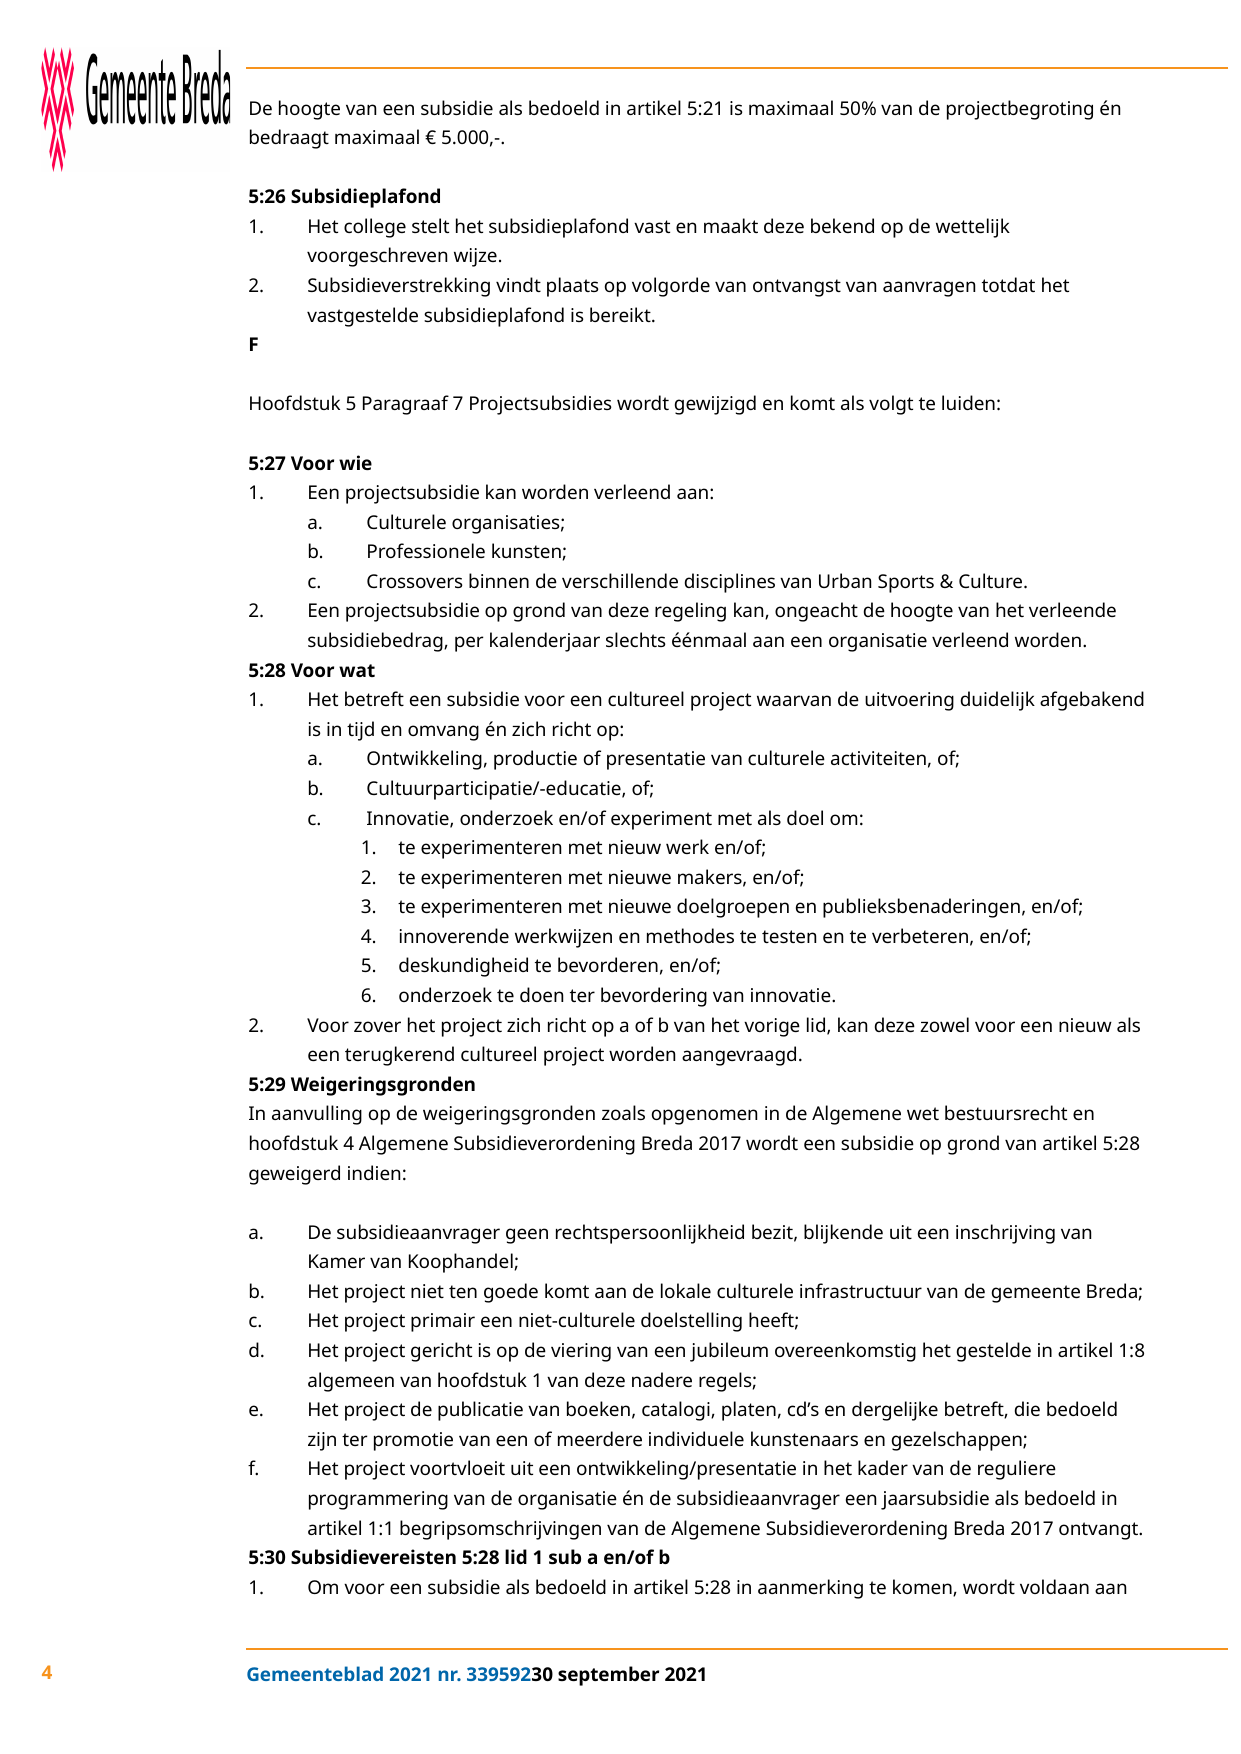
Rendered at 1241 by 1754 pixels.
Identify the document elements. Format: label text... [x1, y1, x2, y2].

list innoverende werkwijzen en methodes te testen en te verbeteren, en/of; [361, 923, 1152, 949]
text 5:26 Subsidieplafond [248, 183, 1152, 209]
list Professionele kunsten; [307, 538, 1152, 564]
text In aanvulling op de weigeringsgronden zoals opgenomen in de Algemene wet bestuursrecht en hoofdstuk 4 Algemene Subsidieverordening Breda 2017 wordt een subsidie op grond van artikel 5:28 geweigerd indien: [248, 1101, 1152, 1186]
list Een projectsubsidie op grond van deze regeling kan, ongeacht de hoogte van het verleende subsidiebedrag, per kalenderjaar slechts éénmaal aan een organisatie verleend worden. [248, 598, 1152, 653]
list te experimenteren met nieuwe makers, en/of; [361, 864, 1152, 890]
list Het project voortvloeit uit een ontwikkeling/presentatie in het kader van de reguliere programmering van de organisatie én de subsidieaanvrager een jaarsubsidie als bedoeld in artikel 1:1 begripsomschrijvingen van de Algemene Subsidieverordening Breda 2017 ontvangt. [248, 1456, 1152, 1541]
list te experimenteren met nieuw werk en/of; [361, 834, 1152, 860]
text 5:27 Voor wie [248, 450, 1152, 476]
list te experimenteren met nieuwe doelgroepen en publieksbenaderingen, en/of; [361, 893, 1152, 919]
list Culturele organisaties; [307, 509, 1152, 535]
list Het project niet ten goede komt aan de lokale culturele infrastructuur van de gemeente Breda; [248, 1278, 1152, 1304]
list Subsidieverstrekking vindt plaats op volgorde van ontvangst van aanvragen totdat het vastgestelde subsidieplafond is bereikt. [248, 272, 1152, 328]
list Een projectsubsidie kan worden verleend aan: [248, 479, 1152, 505]
list Voor zover het project zich richt op a of b van het vorige lid, kan deze zowel voor een nieuw als een terugkerend cultureel project worden aangevraagd. [248, 1012, 1152, 1067]
list Ontwikkeling, productie of presentatie van culturele activiteiten, of; [307, 746, 1152, 771]
list Het project gericht is op de viering van een jubileum overeenkomstig het gestelde in artikel 1:8 algemeen van hoofdstuk 1 van deze nadere regels; [248, 1337, 1152, 1393]
text 5:29 Weigeringsgronden [248, 1071, 1152, 1097]
list Het project primair een niet-culturele doelstelling heeft; [248, 1308, 1152, 1333]
text F [248, 331, 1152, 357]
list onderzoek te doen ter bevordering van innovatie. [361, 982, 1152, 1008]
list De subsidieaanvrager geen rechtspersoonlijkheid bezit, blijkende uit een inschrijving van Kamer van Koophandel; [248, 1219, 1152, 1274]
list deskundigheid te bevorderen, en/of; [361, 953, 1152, 978]
text De hoogte van een subsidie als bedoeld in artikel 5:21 is maximaal 50% van de projectbegroting én bedraagt maximaal € 5.000,-. [248, 95, 1152, 150]
text 5:28 Voor wat [248, 657, 1152, 683]
list Innovatie, onderzoek en/of experiment met als doel om: [307, 805, 1152, 831]
list Het betreft een subsidie voor een cultureel project waarvan de uitvoering duidelijk afgebakend is in tijd en omvang én zich richt op: [248, 686, 1152, 742]
list Crossovers binnen de verschillende disciplines van Urban Sports & Culture. [307, 568, 1152, 594]
list Het project de publicatie van boeken, catalogi, platen, cd’s en dergelijke betreft, die bedoeld zijn ter promotie van een of meerdere individuele kunstenaars en gezelschappen; [248, 1396, 1152, 1452]
list Het college stelt het subsidieplafond vast en maakt deze bekend op de wettelijk voorgeschreven wijze. [248, 213, 1152, 268]
list Cultuurparticipatie/-educatie, of; [307, 775, 1152, 801]
text Hoofdstuk 5 Paragraaf 7 Projectsubsidies wordt gewijzigd en komt als volgt te luiden: [248, 391, 1152, 416]
picture [41, 47, 231, 172]
text 5:30 Subsidievereisten 5:28 lid 1 sub a en/of b [248, 1544, 1152, 1570]
list Om voor een subsidie als bedoeld in artikel 5:28 in aanmerking te komen, wordt voldaan aan [248, 1574, 1152, 1600]
